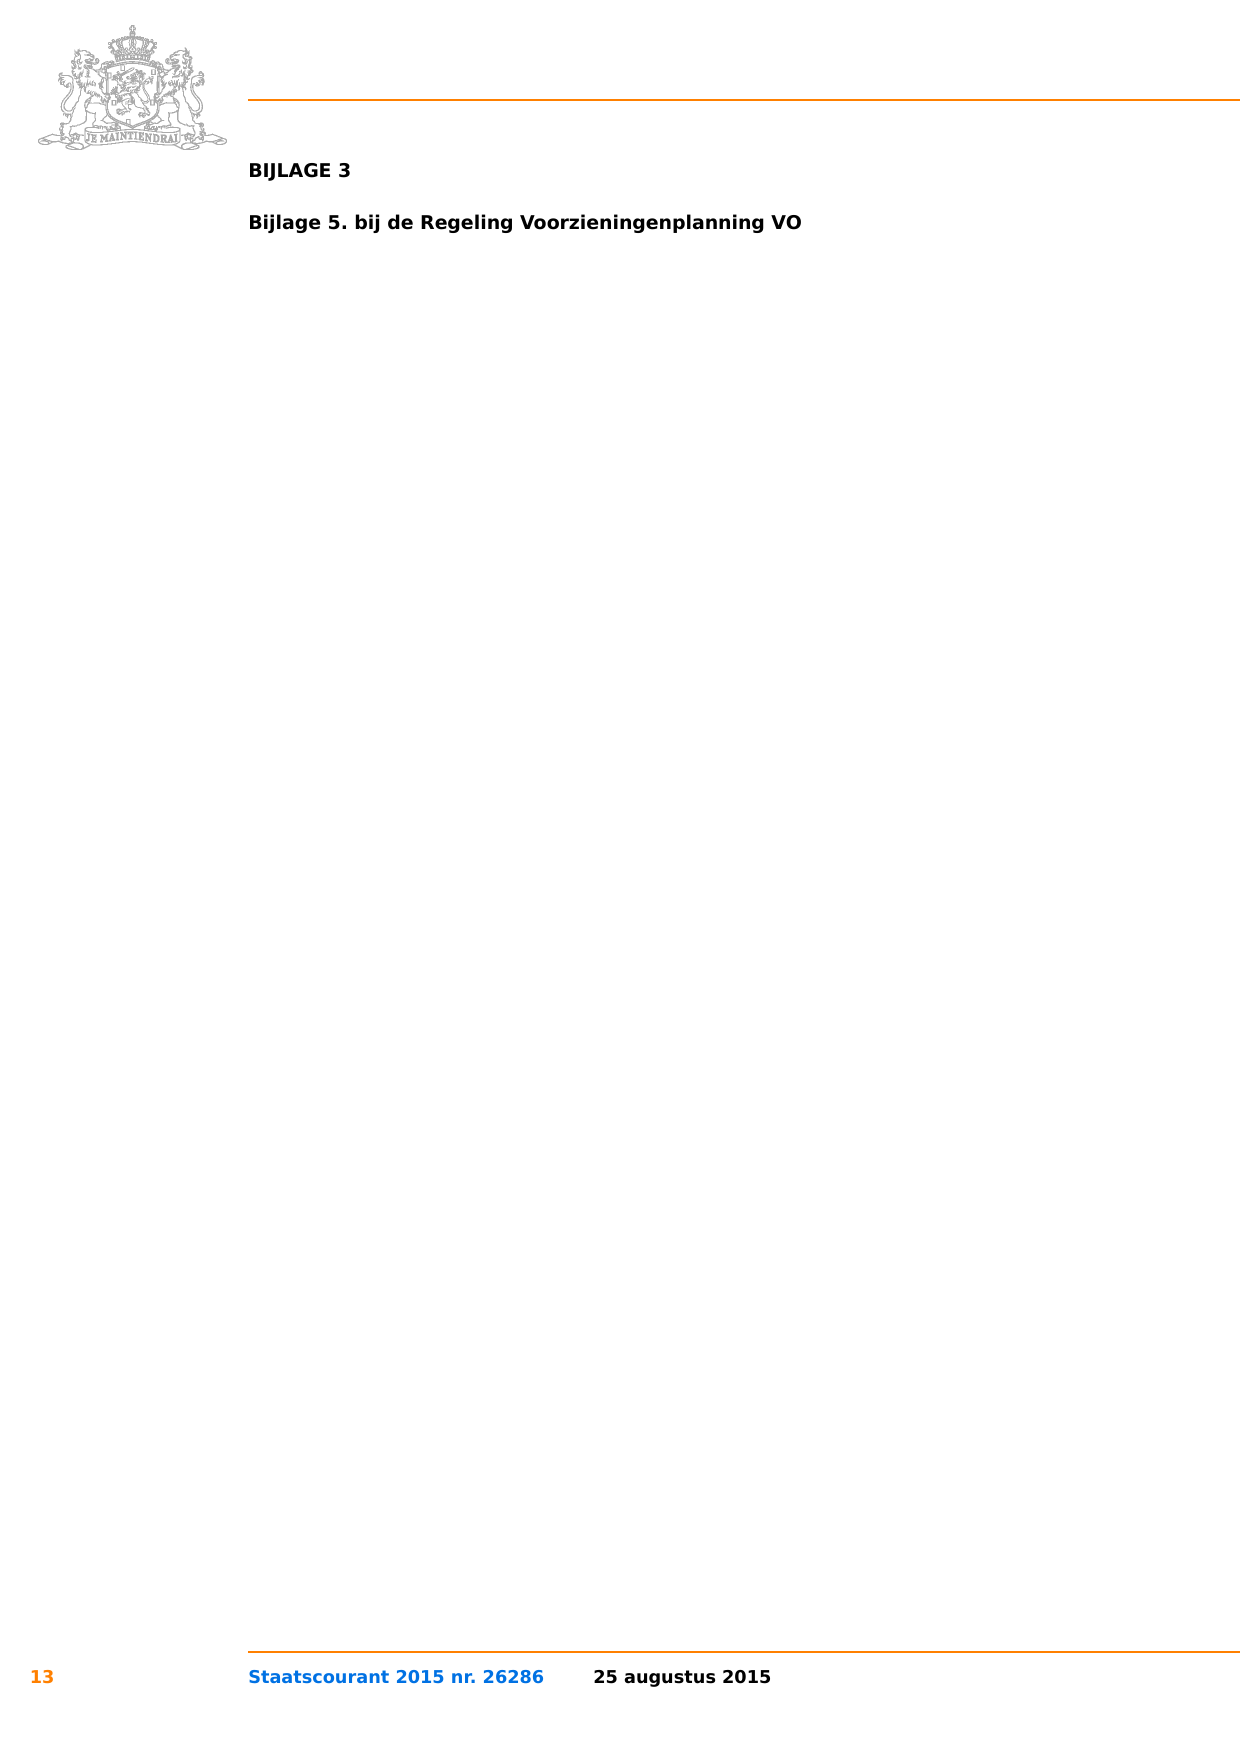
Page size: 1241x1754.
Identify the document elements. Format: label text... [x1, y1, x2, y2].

picture [38, 25, 227, 150]
subtitle Bijlage 5. bij de Regeling Voorzieningenplanning VO [248, 212, 1163, 234]
subtitle BIJLAGE 3 [248, 160, 1163, 182]
